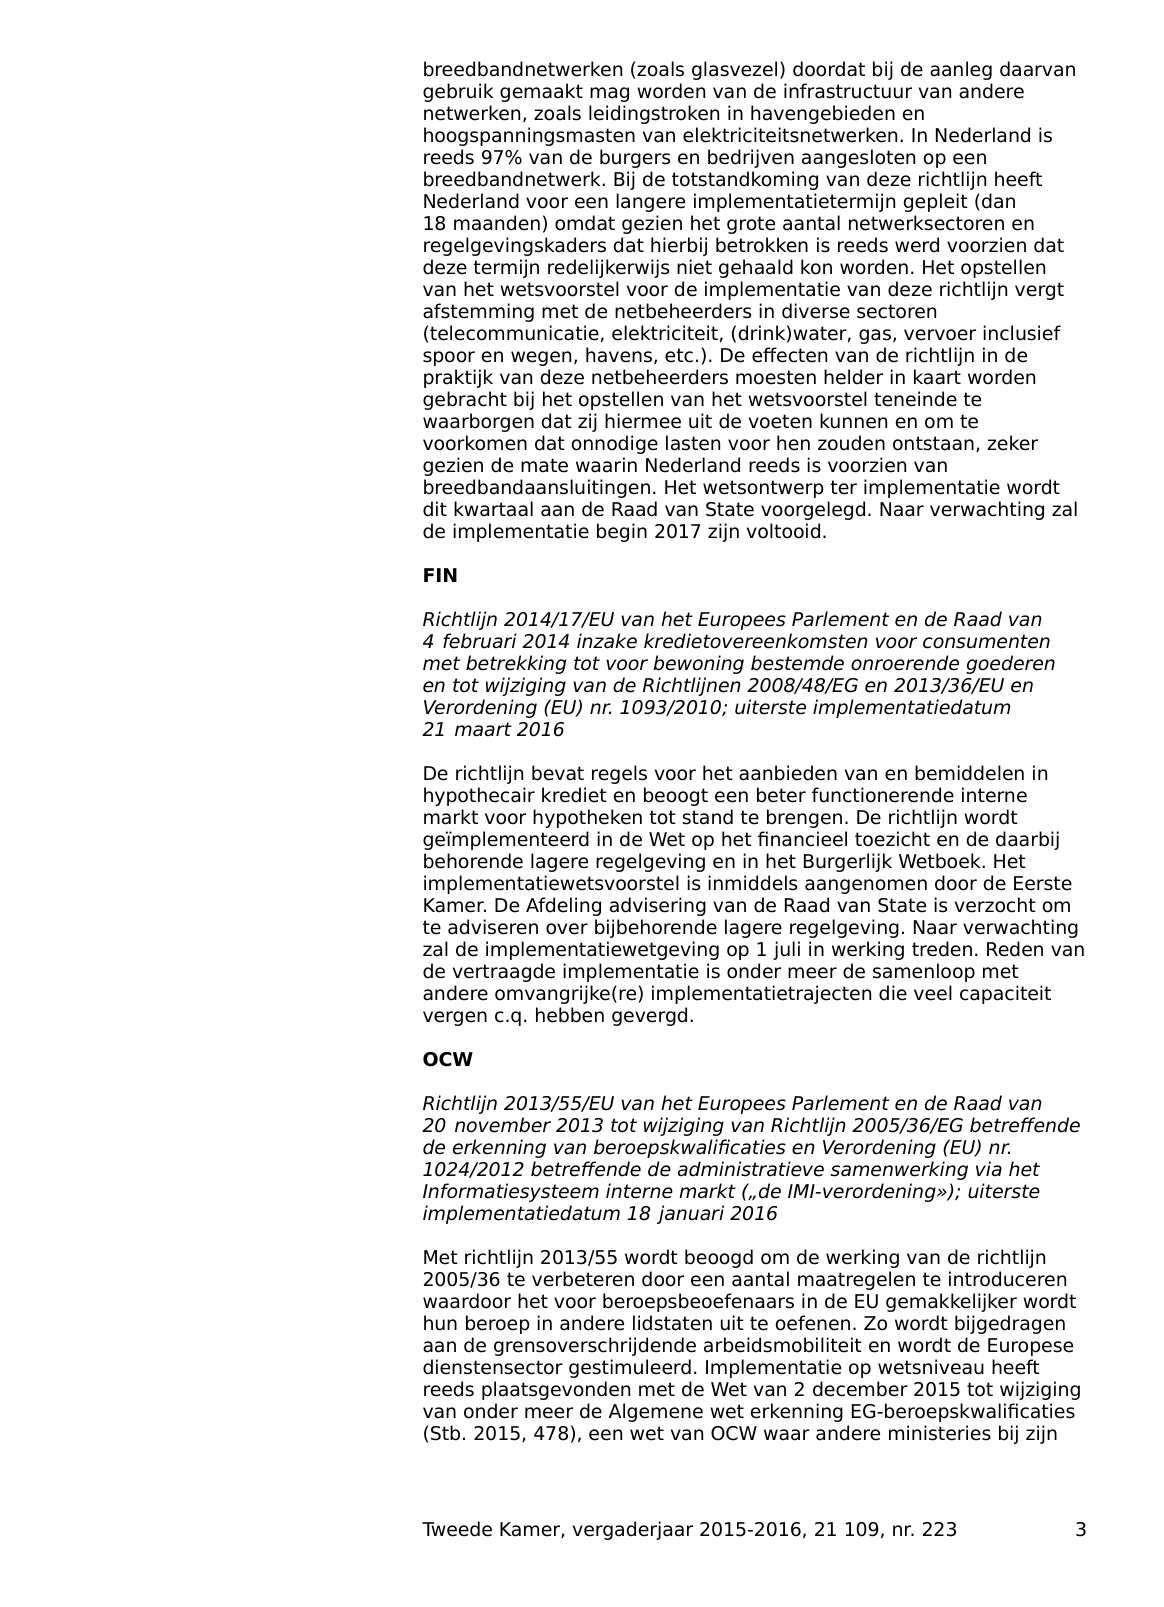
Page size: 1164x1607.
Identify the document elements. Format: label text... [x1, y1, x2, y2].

text Met richtlijn 2013/55 wordt beoogd om de werking van de richtlijn 2005/36 te verbeteren door een aantal maatregelen te introduceren waardoor het voor beroepsbeoefenaars in de EU gemakkelijker wordt hun beroep in andere lidstaten uit te oefenen. Zo wordt bijgedragen aan de grensoverschrijdende arbeidsmobiliteit en wordt de Europese dienstensector gestimuleerd. Implementatie op wetsniveau heeft reeds plaatsgevonden met de Wet van 2 december 2015 tot wijziging van onder meer de Algemene wet erkenning EG-beroepskwalificaties (Stb. 2015, 478), een wet van OCW waar andere ministeries bij zijn [422, 1247, 1087, 1445]
subtitle FIN [422, 565, 1087, 587]
text De richtlijn bevat regels voor het aanbieden van en bemiddelen in hypothecair krediet en beoogt een beter functionerende interne markt voor hypotheken tot stand te brengen. De richtlijn wordt geïmplementeerd in de Wet op het financieel toezicht en de daarbij behorende lagere regelgeving en in het Burgerlijk Wetboek. Het implementatiewetsvoorstel is inmiddels aangenomen door de Eerste Kamer. De Afdeling advisering van de Raad van State is verzocht om te adviseren over bijbehorende lagere regelgeving. Naar verwachting zal de implementatiewetgeving op 1 juli in werking treden. Reden van de vertraagde implementatie is onder meer de samenloop met andere omvangrijke(re) implementatietrajecten die veel capaciteit vergen c.q. hebben gevergd. [422, 763, 1087, 1027]
subtitle Richtlijn 2014/17/ЕU van het Europees Parlement en de Raad van 4 februari 2014 inzake kredietovereenkomsten voor consumenten met betrekking tot voor bewoning bestemde onroerende goederen en tot wijziging van de Richtlijnen 2008/48/EG en 2013/36/EU en Verordening (EU) nr. 1093/2010; uiterste implementatiedatum 21 maart 2016 [422, 609, 1087, 741]
subtitle Richtlijn 2013/55/EU van het Europees Parlement en de Raad van 20 november 2013 tot wijziging van Richtlijn 2005/36/EG betreffende de erkenning van beroepskwalificaties en Verordening (EU) nr. 1024/2012 betreffende de administratieve samenwerking via het Informatiesysteem interne markt („de IMI-verordening»); uiterste implementatiedatum 18 januari 2016 [422, 1093, 1087, 1225]
subtitle OCW [422, 1049, 1087, 1071]
text breedbandnetwerken (zoals glasvezel) doordat bij de aanleg daarvan gebruik gemaakt mag worden van de infrastructuur van andere netwerken, zoals leidingstroken in havengebieden en hoogspanningsmasten van elektriciteitsnetwerken. In Nederland is reeds 97% van de burgers en bedrijven aangesloten op een breedbandnetwerk. Bij de totstandkoming van deze richtlijn heeft Nederland voor een langere implementatietermijn gepleit (dan 18 maanden) omdat gezien het grote aantal netwerksectoren en regelgevingskaders dat hierbij betrokken is reeds werd voorzien dat deze termijn redelijkerwijs niet gehaald kon worden. Het opstellen van het wetsvoorstel voor de implementatie van deze richtlijn vergt afstemming met de netbeheerders in diverse sectoren (telecommunicatie, elektriciteit, (drink)water, gas, vervoer inclusief spoor en wegen, havens, etc.). De effecten van de richtlijn in de praktijk van deze netbeheerders moesten helder in kaart worden gebracht bij het opstellen van het wetsvoorstel teneinde te waarborgen dat zij hiermee uit de voeten kunnen en om te voorkomen dat onnodige lasten voor hen zouden ontstaan, zeker gezien de mate waarin Nederland reeds is voorzien van breedbandaansluitingen. Het wetsontwerp ter implementatie wordt dit kwartaal aan de Raad van State voorgelegd. Naar verwachting zal de implementatie begin 2017 zijn voltooid. [422, 59, 1087, 543]
